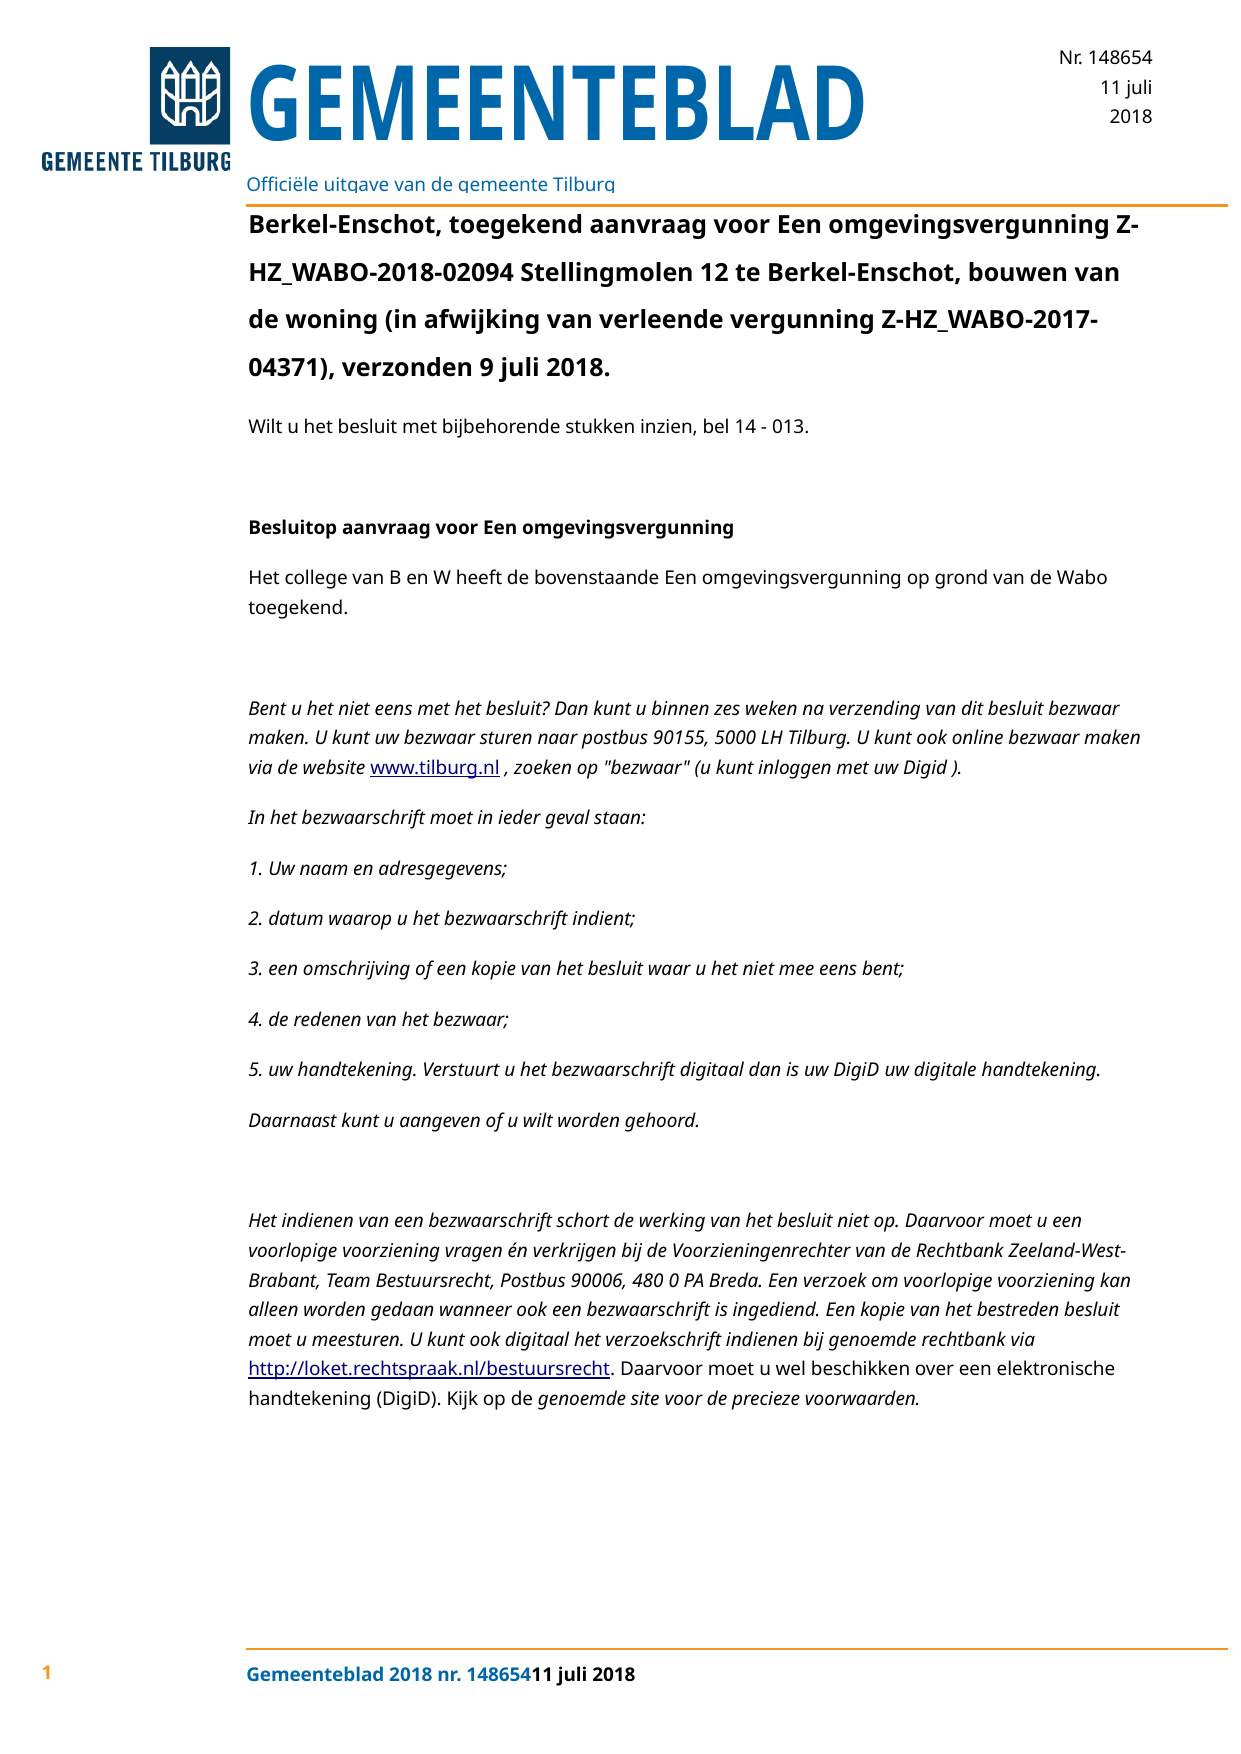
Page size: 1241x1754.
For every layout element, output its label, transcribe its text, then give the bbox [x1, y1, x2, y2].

text Besluitop aanvraag voor Een omgevingsvergunning [248, 514, 1152, 540]
text Daarnaast kunt u aangeven of u wilt worden gehoord. [248, 1107, 1152, 1133]
text 3. een omschrijving of een kopie van het besluit waar u het niet mee eens bent; [248, 956, 1152, 981]
text 5. uw handtekening. Verstuurt u het bezwaarschrift digitaal dan is uw DigiD uw digitale handtekening. [248, 1056, 1152, 1082]
text 4. de redenen van het bezwaar; [248, 1006, 1152, 1032]
text Wilt u het besluit met bijbehorende stukken inzien, bel 14 - 013. [248, 413, 1152, 439]
text Het college van B en W heeft de bovenstaande Een omgevingsvergunning op grond van de Wabo toegekend. [248, 564, 1152, 620]
text Het indienen van een bezwaarschrift schort de werking van het besluit niet op. Daarvoor moet u een voorlopige voorziening vragen én verkrijgen bij de Voorzieningenrechter van de Rechtbank Zeeland-West-Brabant, Team Bestuursrecht, Postbus 90006, 480 0 PA Breda. Een verzoek om voorlopige voorziening kan alleen worden gedaan wanneer ook een bezwaarschrift is ingediend. Een kopie van het bestreden besluit moet u meesturen. U kunt ook digitaal het verzoekschrift indienen bij genoemde rechtbank via http://loket.rechtspraak.nl/bestuursrecht. Daarvoor moet u wel beschikken over een elektronische handtekening (DigiD). Kijk op de genoemde site voor de precieze voorwaarden. [248, 1208, 1152, 1411]
text 2. datum waarop u het bezwaarschrift indient; [248, 905, 1152, 931]
text Berkel-Enschot, toegekend aanvraag voor Een omgevingsvergunning Z-HZ_WABO-2018-02094 Stellingmolen 12 te Berkel-Enschot, bouwen van de woning (in afwijking van verleende vergunning Z-HZ_WABO-2017-04371), verzonden 9 juli 2018. [248, 207, 1152, 384]
text In het bezwaarschrift moet in ieder geval staan: [248, 804, 1152, 830]
text 1. Uw naam en adresgegevens; [248, 855, 1152, 881]
text Bent u het niet eens met het besluit? Dan kunt u binnen zes weken na verzending van dit besluit bezwaar maken. U kunt uw bezwaar sturen naar postbus 90155, 5000 LH Tilburg. U kunt ook online bezwaar maken via de website www.tilburg.nl , zoeken op "bezwaar" (u kunt inloggen met uw Digid ). [248, 695, 1152, 780]
picture [41, 47, 231, 172]
